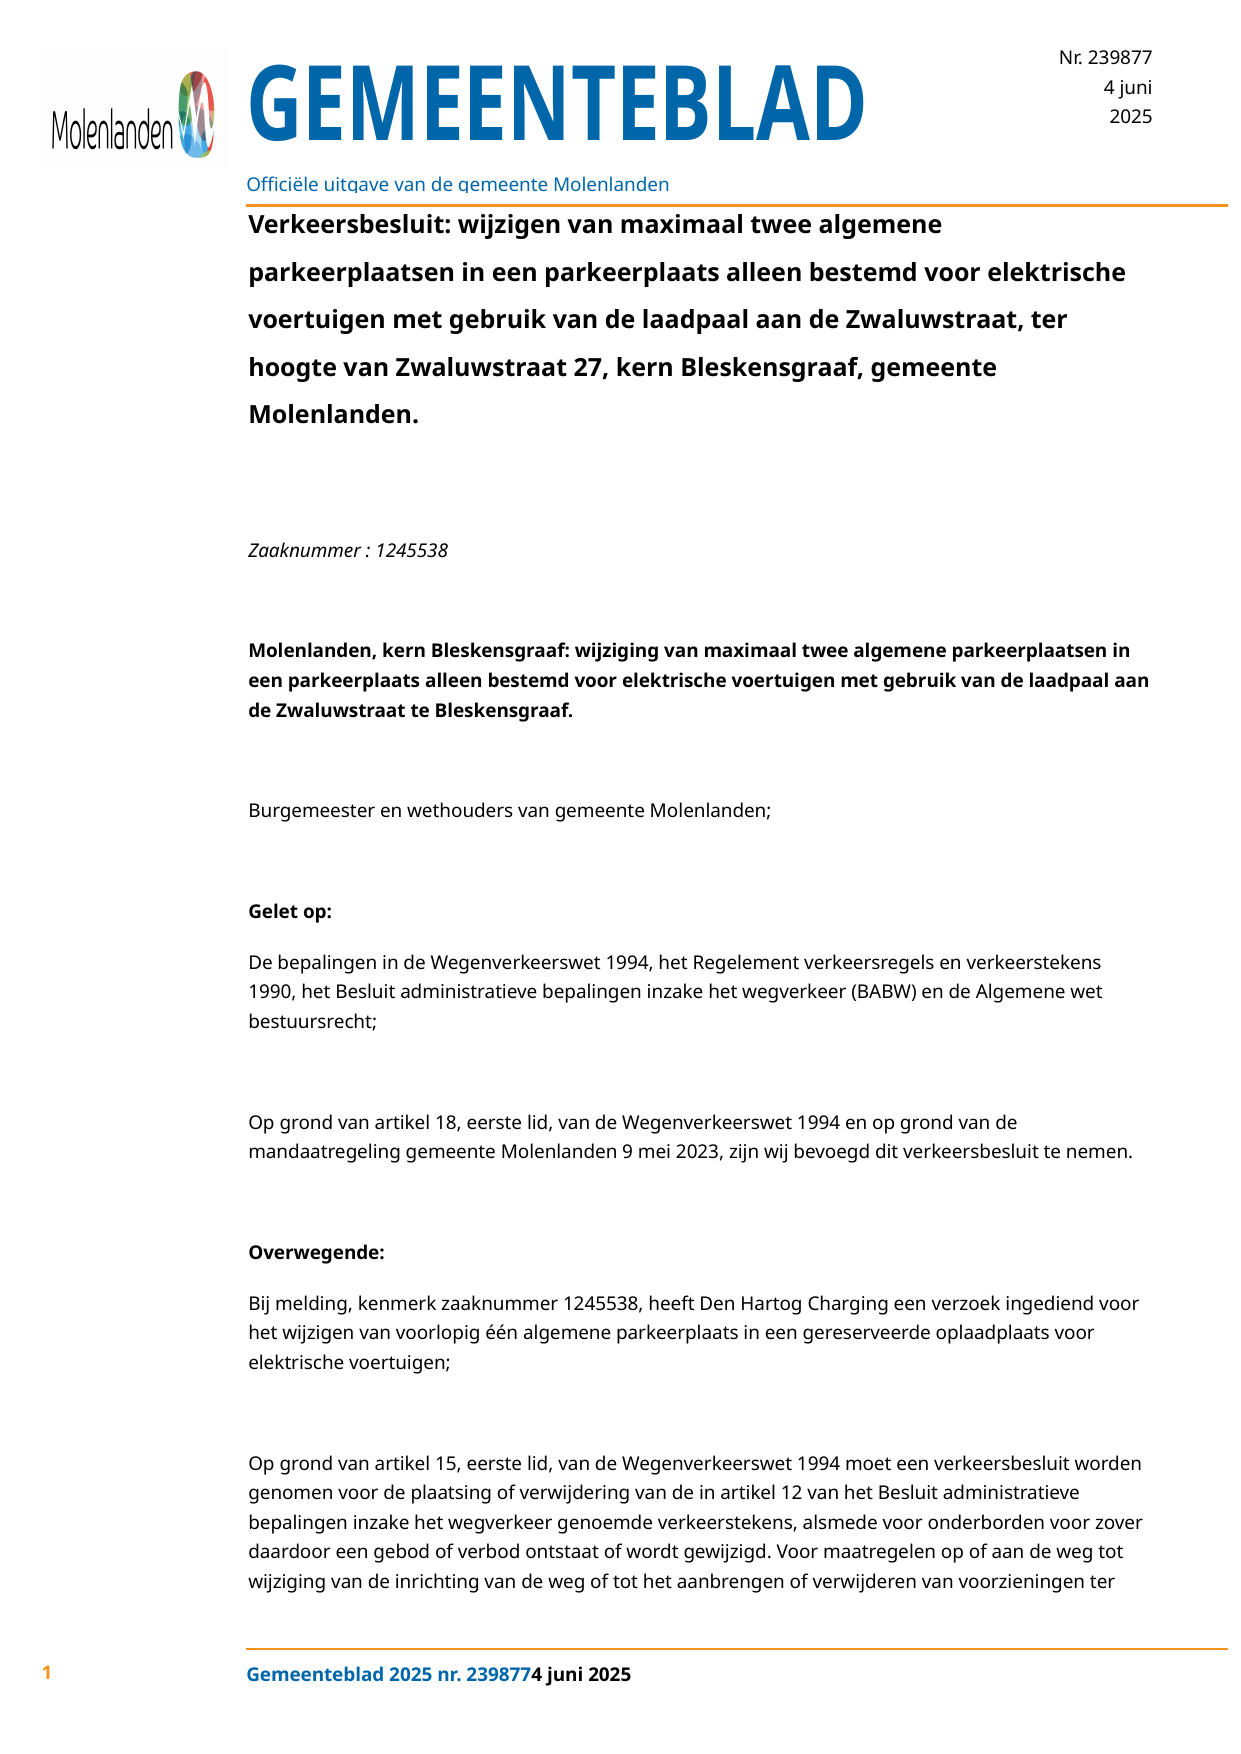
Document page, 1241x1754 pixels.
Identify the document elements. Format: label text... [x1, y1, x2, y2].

text De bepalingen in de Wegenverkeerswet 1994, het Regelement verkeersregels en verkeerstekens 1990, het Besluit administratieve bepalingen inzake het wegverkeer (BABW) en de Algemene wet bestuursrecht; [248, 949, 1152, 1034]
text Overwegende: [248, 1239, 1152, 1265]
picture [41, 47, 231, 172]
text Op grond van artikel 18, eerste lid, van de Wegenverkeerswet 1994 en op grond van de mandaatregeling gemeente Molenlanden 9 mei 2023, zijn wij bevoegd dit verkeersbesluit te nemen. [248, 1109, 1152, 1164]
text Gelet op: [248, 898, 1152, 924]
text Zaaknummer : 1245538 [248, 537, 1152, 563]
text Op grond van artikel 15, eerste lid, van de Wegenverkeerswet 1994 moet een verkeersbesluit worden genomen voor de plaatsing of verwijdering van de in artikel 12 van het Besluit administratieve bepalingen inzake het wegverkeer genoemde verkeerstekens, alsmede voor onderborden voor zover daardoor een gebod of verbod ontstaat of wordt gewijzigd. Voor maatregelen op of aan de weg tot wijziging van de inrichting van de weg of tot het aanbrengen of verwijderen van voorzieningen ter [248, 1450, 1152, 1594]
text ‎Verkeersbesluit: wijzigen van maximaal twee algemene parkeerplaatsen in een parkeerplaats alleen bestemd voor elektrische voertuigen met gebruik van de laadpaal aan de Zwaluwstraat, ter hoogte van Zwaluwstraat 27, kern Bleskensgraaf, gemeente Molenlanden. [248, 207, 1152, 431]
text Molenlanden, kern Bleskensgraaf: wijziging van maximaal twee algemene parkeerplaatsen in een parkeerplaats alleen bestemd voor elektrische voertuigen met gebruik van de laadpaal aan de Zwaluwstraat te Bleskensgraaf. [248, 638, 1152, 723]
text Bij melding, kenmerk zaaknummer 1245538, heeft Den Hartog Charging een verzoek ingediend voor het wijzigen van voorlopig één algemene parkeerplaats in een gereserveerde oplaadplaats voor elektrische voertuigen; [248, 1290, 1152, 1375]
text Burgemeester en wethouders van gemeente Molenlanden; [248, 798, 1152, 823]
